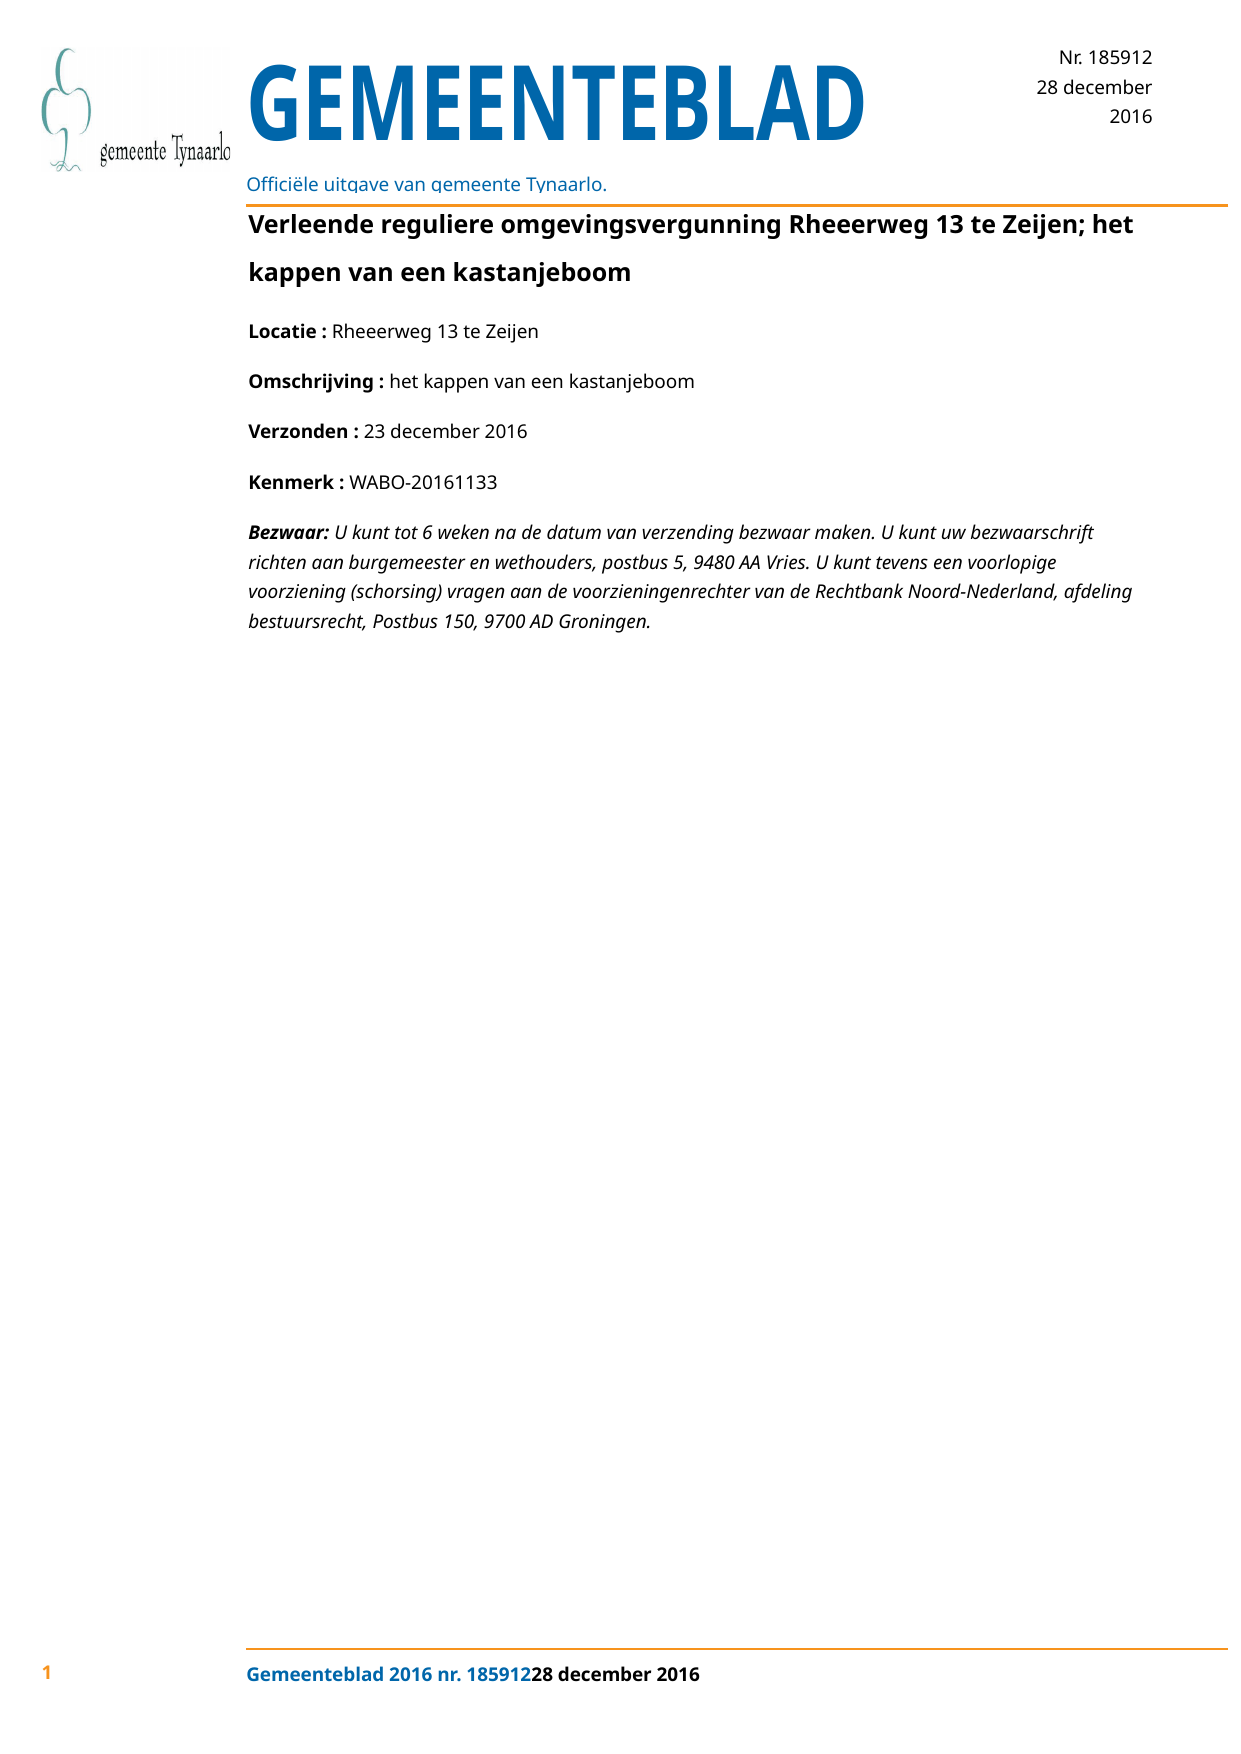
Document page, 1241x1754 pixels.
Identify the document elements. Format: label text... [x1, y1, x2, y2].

picture [41, 47, 231, 172]
text Bezwaar: U kunt tot 6 weken na de datum van verzending bezwaar maken. U kunt uw bezwaarschrift richten aan burgemeester en wethouders, postbus 5, 9480 AA Vries. U kunt tevens een voorlopige voorziening (schorsing) vragen aan de voorzieningenrechter van de Rechtbank Noord-Nederland, afdeling bestuursrecht, Postbus 150, 9700 AD Groningen. [248, 519, 1152, 634]
text Verzonden : 23 december 2016 [248, 419, 1152, 444]
text Kenmerk : WABO-20161133 [248, 469, 1152, 495]
text Omschrijving : het kappen van een kastanjeboom [248, 368, 1152, 394]
text Locatie : Rheeerweg 13 te Zeijen [248, 318, 1152, 344]
text Verleende reguliere omgevingsvergunning Rheeerweg 13 te Zeijen; het kappen van een kastanjeboom [248, 207, 1152, 288]
